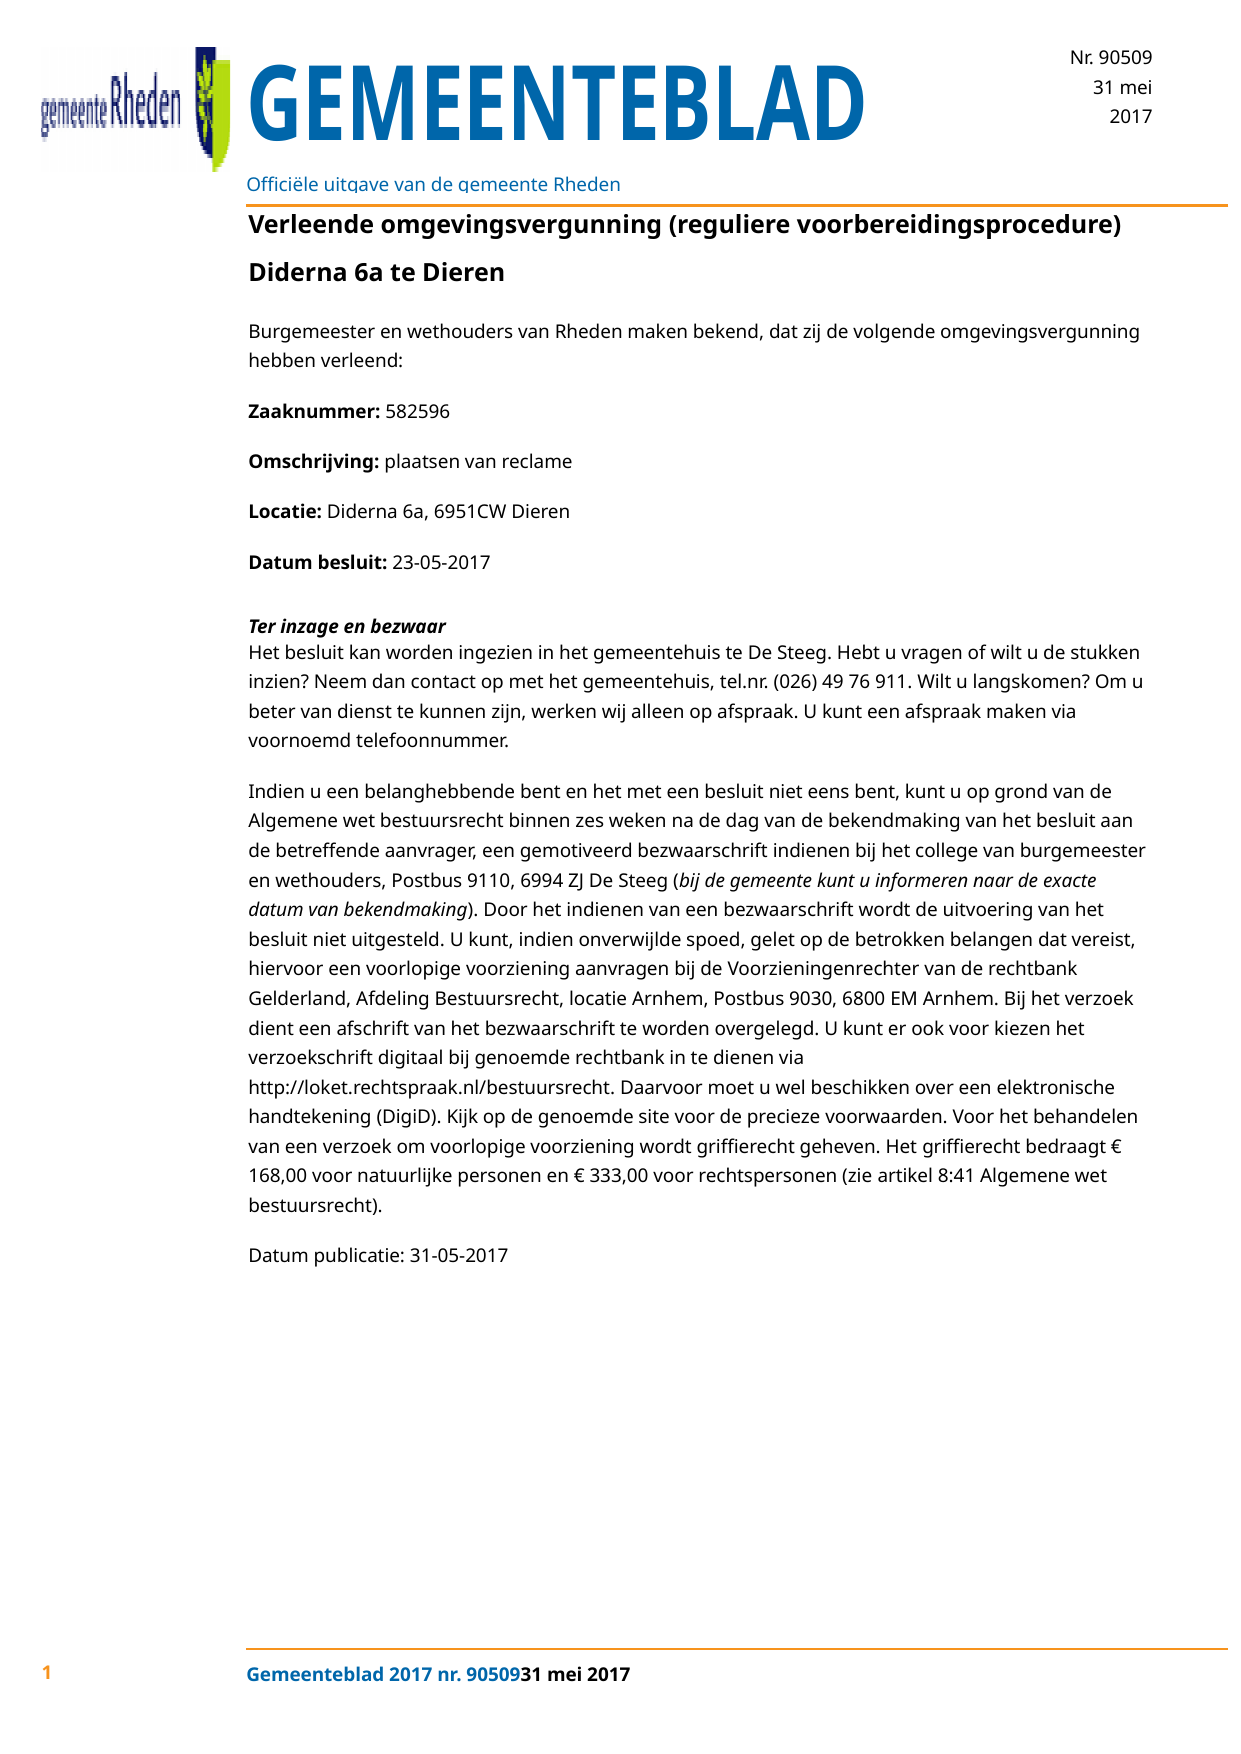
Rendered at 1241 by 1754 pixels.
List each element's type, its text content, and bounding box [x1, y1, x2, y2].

text Verleende omgevingsvergunning (reguliere voorbereidingsprocedure) Diderna 6a te Dieren [248, 207, 1152, 288]
text Datum publicatie: 31-05-2017 [248, 1243, 1152, 1268]
text Burgemeester en wethouders van Rheden maken bekend, dat zij de volgende omgevingsvergunning hebben verleend: [248, 318, 1152, 373]
text Ter inzage en bezwaar [248, 613, 1152, 639]
text Omschrijving: plaatsen van reclame [248, 448, 1152, 474]
text Locatie: Diderna 6a, 6951CW Dieren [248, 499, 1152, 524]
text Datum besluit: 23-05-2017 [248, 549, 1152, 575]
picture [41, 47, 231, 172]
text Het besluit kan worden ingezien in het gemeentehuis te De Steeg. Hebt u vragen of wilt u de stukken inzien? Neem dan contact op met het gemeentehuis, tel.nr. (026) 49 76 911. Wilt u langskomen? Om u beter van dienst te kunnen zijn, werken wij alleen op afspraak. U kunt een afspraak maken via voornoemd telefoonnummer. [248, 639, 1152, 753]
text Indien u een belanghebbende bent en het met een besluit niet eens bent, kunt u op grond van de Algemene wet bestuursrecht binnen zes weken na de dag van de bekendmaking van het besluit aan de betreffende aanvrager, een gemotiveerd bezwaarschrift indienen bij het college van burgemeester en wethouders, Postbus 9110, 6994 ZJ De Steeg (bij de gemeente kunt u informeren naar de exacte datum van bekendmaking). Door het indienen van een bezwaarschrift wordt de uitvoering van het besluit niet uitgesteld. U kunt, indien onverwijlde spoed, gelet op de betrokken belangen dat vereist, hiervoor een voorlopige voorziening aanvragen bij de Voorzieningenrechter van de rechtbank Gelderland, Afdeling Bestuursrecht, locatie Arnhem, Postbus 9030, 6800 EM Arnhem. Bij het verzoek dient een afschrift van het bezwaarschrift te worden overgelegd. U kunt er ook voor kiezen het verzoekschrift digitaal bij genoemde rechtbank in te dienen via http://loket.rechtspraak.nl/bestuursrecht. Daarvoor moet u wel beschikken over een elektronische handtekening (DigiD). Kijk op de genoemde site voor de precieze voorwaarden. Voor het behandelen van een verzoek om voorlopige voorziening wordt griffierecht geheven. Het griffierecht bedraagt € 168,00 voor natuurlijke personen en € 333,00 voor rechtspersonen (zie artikel 8:41 Algemene wet bestuursrecht). [248, 778, 1152, 1218]
text Zaaknummer: 582596 [248, 398, 1152, 424]
